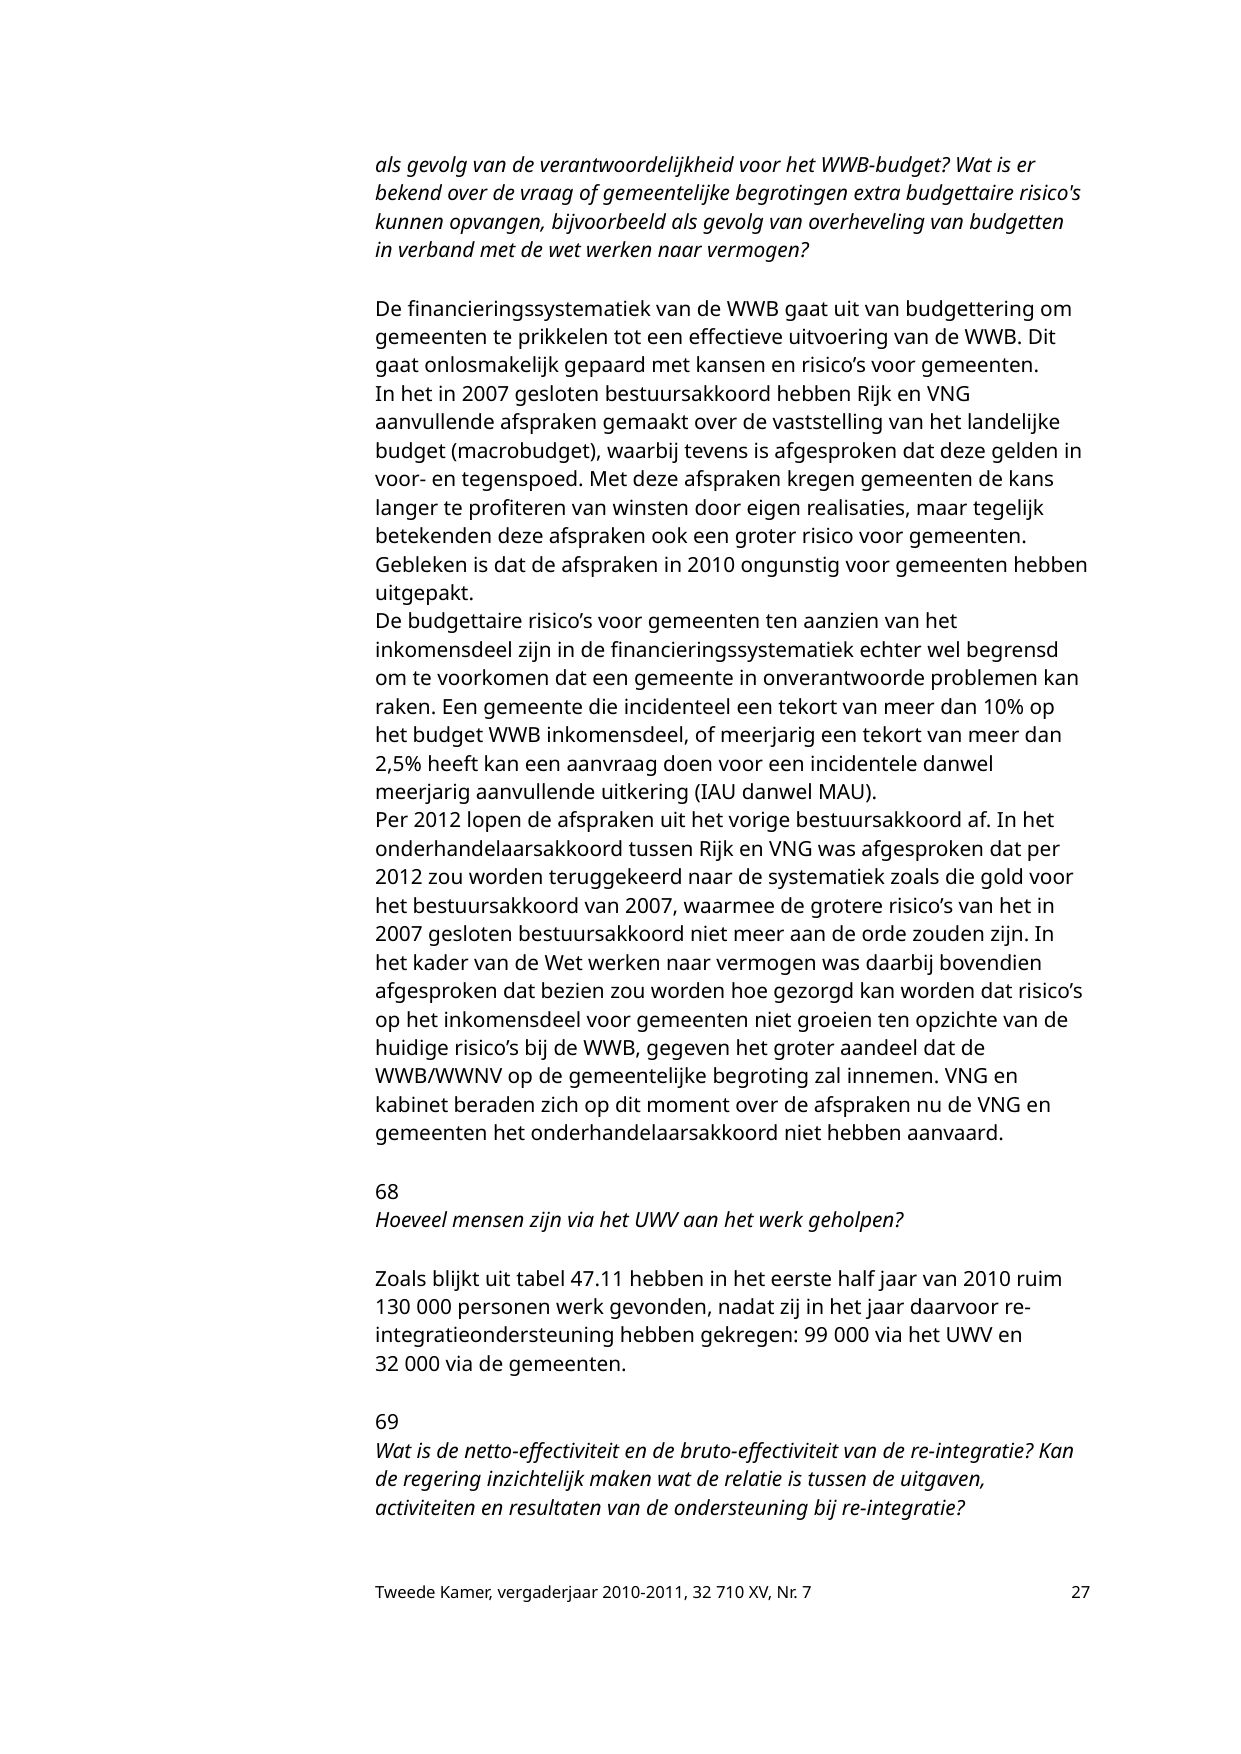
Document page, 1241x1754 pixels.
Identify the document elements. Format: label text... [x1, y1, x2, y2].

text Zoals blijkt uit tabel 47.11 hebben in het eerste half jaar van 2010 ruim 130 000 personen werk gevonden, nadat zij in het jaar daarvoor re-integratieondersteuning hebben gekregen: 99 000 via het UWV en 32 000 via de gemeenten. [375, 1264, 1090, 1377]
text 69 [375, 1407, 1090, 1436]
text als gevolg van de verantwoordelijkheid voor het WWB-budget? Wat is er bekend over de vraag of gemeentelijke begrotingen extra budgettaire risico's kunnen opvangen, bijvoorbeeld als gevolg van overheveling van budgetten in verband met de wet werken naar vermogen? [375, 150, 1090, 264]
text Per 2012 lopen de afspraken uit het vorige bestuursakkoord af. In het onderhandelaarsakkoord tussen Rijk en VNG was afgesproken dat per 2012 zou worden teruggekeerd naar de systematiek zoals die gold voor het bestuursakkoord van 2007, waarmee de grotere risico’s van het in 2007 gesloten bestuursakkoord niet meer aan de orde zouden zijn. In het kader van de Wet werken naar vermogen was daarbij bovendien afgesproken dat bezien zou worden hoe gezorgd kan worden dat risico’s op het inkomensdeel voor gemeenten niet groeien ten opzichte van de huidige risico’s bij de WWB, gegeven het groter aandeel dat de WWB/WWNV op de gemeentelijke begroting zal innemen. VNG en kabinet beraden zich op dit moment over de afspraken nu de VNG en gemeenten het onderhandelaarsakkoord niet hebben aanvaard. [375, 806, 1090, 1147]
text 68 [375, 1177, 1090, 1205]
text Wat is de netto-effectiviteit en de bruto-effectiviteit van de re-integratie? Kan de regering inzichtelijk maken wat de relatie is tussen de uitgaven, activiteiten en resultaten van de ondersteuning bij re-integratie? [375, 1436, 1090, 1521]
text De financieringssystematiek van de WWB gaat uit van budgettering om gemeenten te prikkelen tot een effectieve uitvoering van de WWB. Dit gaat onlosmakelijk gepaard met kansen en risico’s voor gemeenten. [375, 294, 1090, 379]
text In het in 2007 gesloten bestuursakkoord hebben Rijk en VNG aanvullende afspraken gemaakt over de vaststelling van het landelijke budget (macrobudget), waarbij tevens is afgesproken dat deze gelden in voor- en tegenspoed. Met deze afspraken kregen gemeenten de kans langer te profiteren van winsten door eigen realisaties, maar tegelijk betekenden deze afspraken ook een groter risico voor gemeenten. Gebleken is dat de afspraken in 2010 ongunstig voor gemeenten hebben uitgepakt. [375, 379, 1090, 607]
text De budgettaire risico’s voor gemeenten ten aanzien van het inkomensdeel zijn in de financieringssystematiek echter wel begrensd om te voorkomen dat een gemeente in onverantwoorde problemen kan raken. Een gemeente die incidenteel een tekort van meer dan 10% op het budget WWB inkomensdeel, of meerjarig een tekort van meer dan 2,5% heeft kan een aanvraag doen voor een incidentele danwel meerjarig aanvullende uitkering (IAU danwel MAU). [375, 607, 1090, 806]
text Hoeveel mensen zijn via het UWV aan het werk geholpen? [375, 1205, 1090, 1234]
